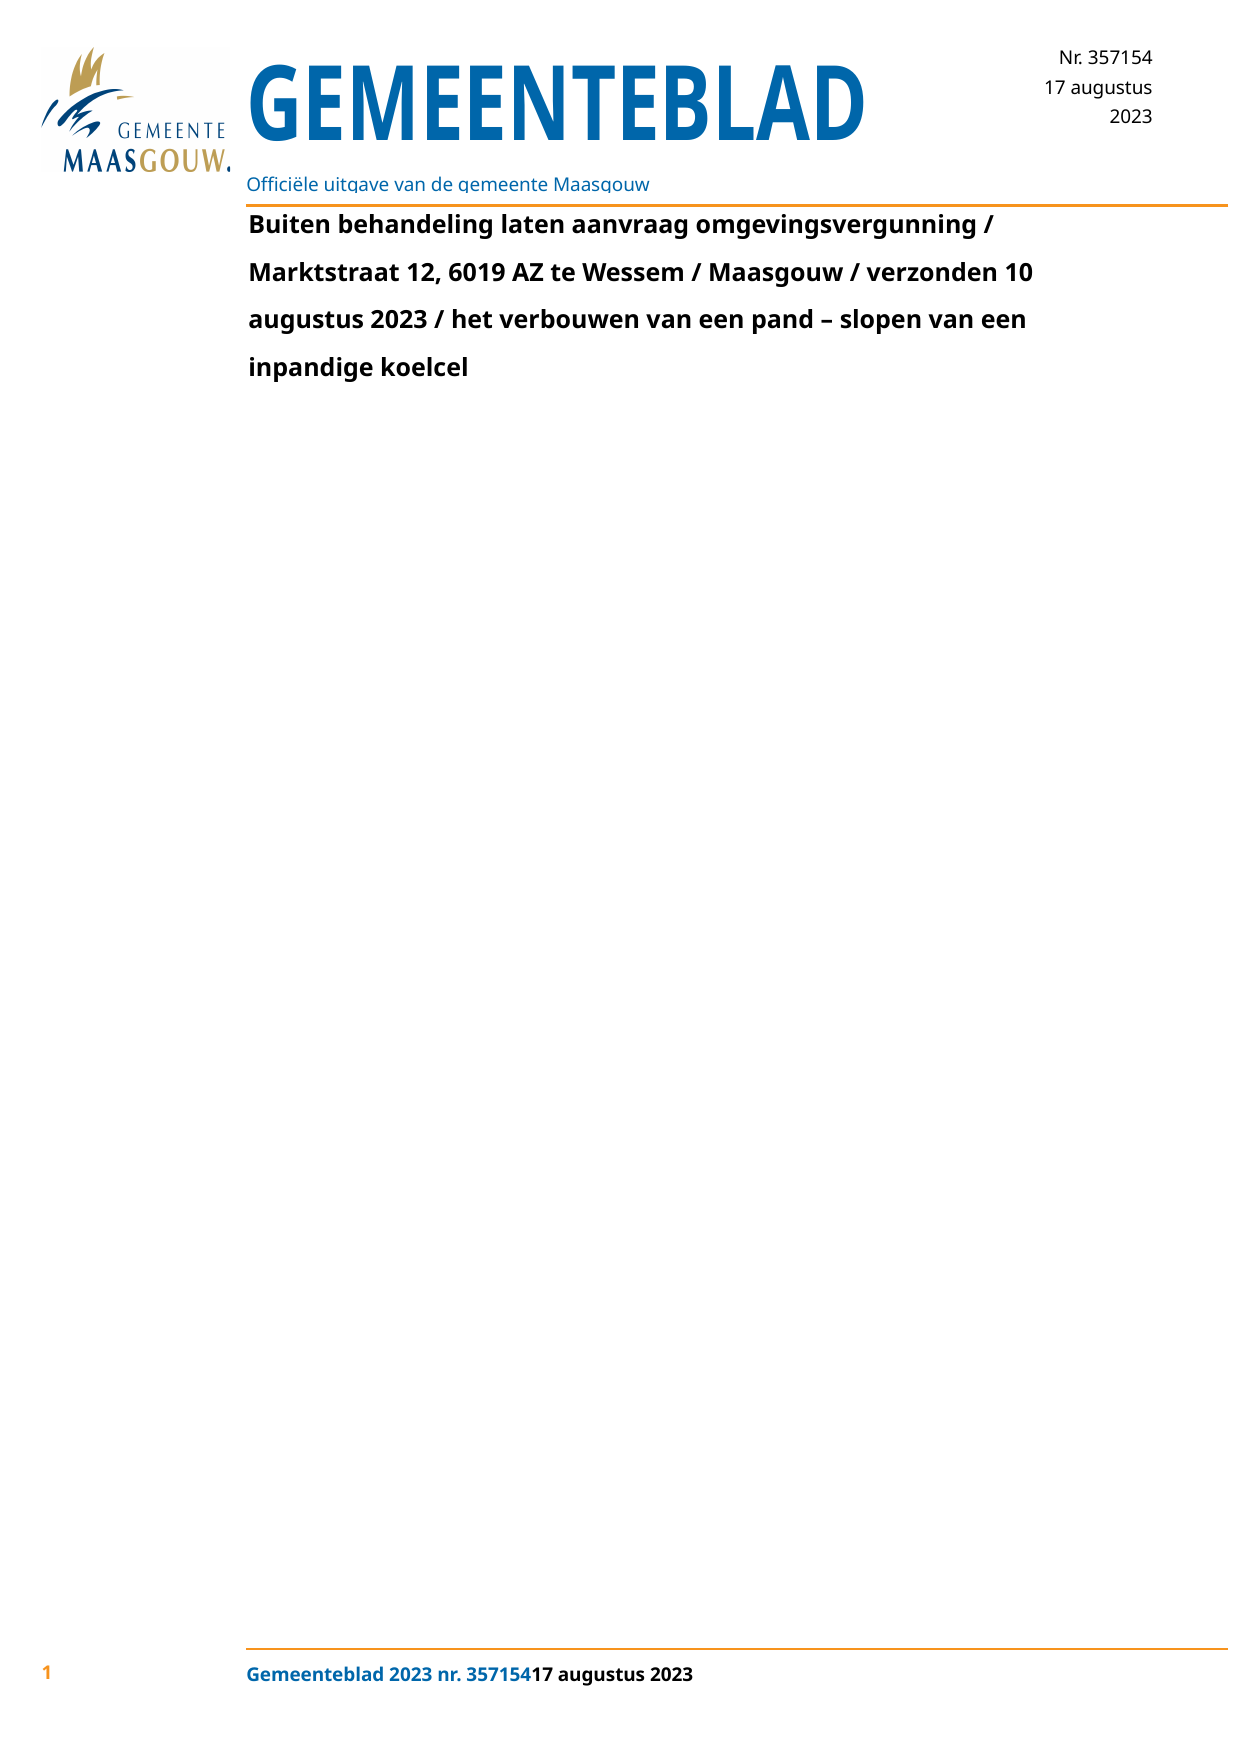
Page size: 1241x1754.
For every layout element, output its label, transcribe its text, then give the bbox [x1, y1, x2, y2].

picture [41, 47, 231, 172]
text Buiten behandeling laten aanvraag omgevingsvergunning / Marktstraat 12, 6019 AZ te Wessem / Maasgouw / verzonden 10 augustus 2023 / het verbouwen van een pand – slopen van een inpandige koelcel [248, 207, 1152, 384]
